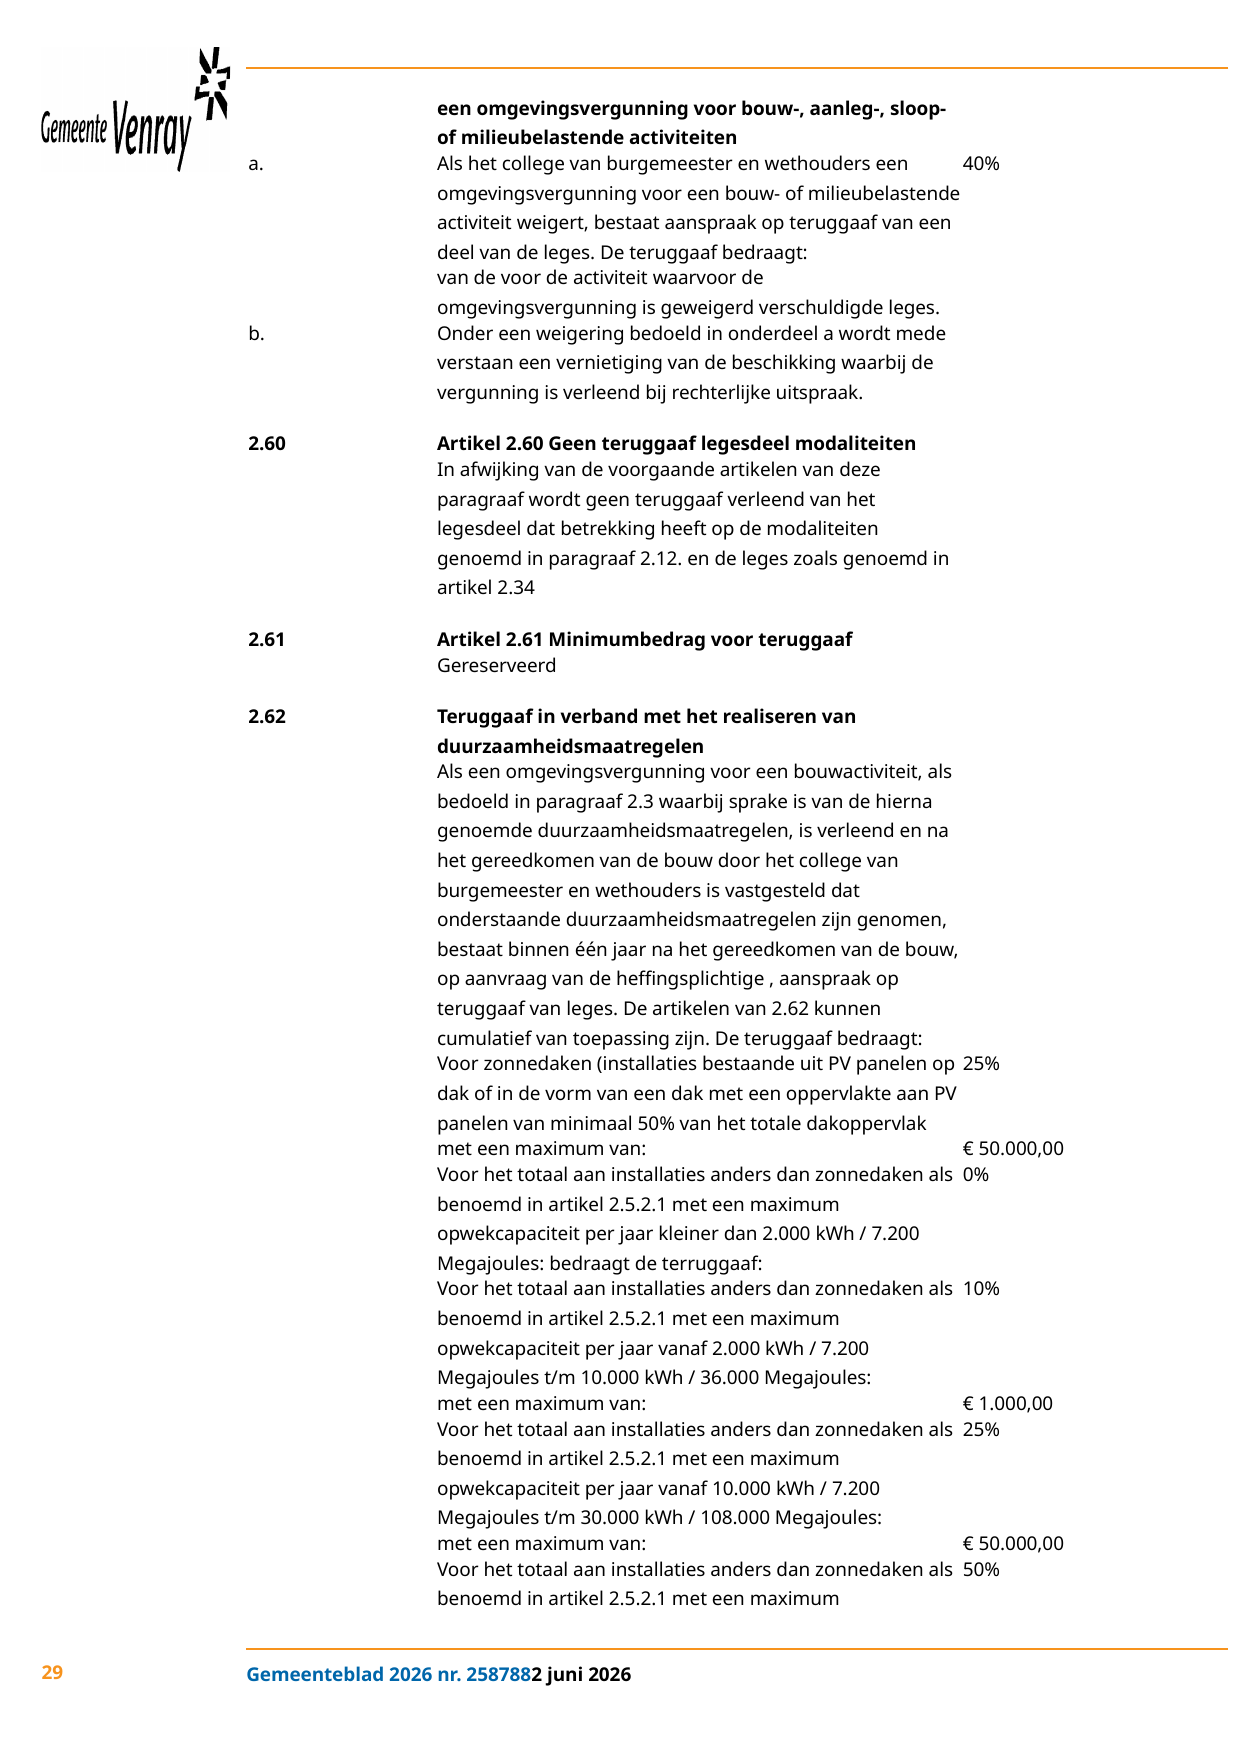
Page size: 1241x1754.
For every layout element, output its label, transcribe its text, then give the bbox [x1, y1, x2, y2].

table_cell 2.60 [248, 431, 437, 456]
table_cell met een maximum van: [437, 1530, 963, 1556]
table_cell [963, 431, 1152, 456]
table_cell [248, 1416, 437, 1530]
table_cell [248, 405, 437, 431]
table_cell Voor zonnedaken (installaties bestaande uit PV panelen op dak of in de vorm van een dak met een oppervlakte aan PV panelen van minimaal 50% van het totale dakoppervlak [437, 1051, 963, 1135]
table_cell 50% [963, 1556, 1152, 1611]
table_cell [248, 678, 437, 703]
table_cell [248, 1276, 437, 1390]
table_cell Gereserveerd [437, 652, 963, 677]
table_cell [437, 405, 963, 431]
table_cell Voor het totaal aan installaties anders dan zonnedaken als benoemd in artikel 2.5.2.1 met een maximum opwekcapaciteit per jaar kleiner dan 2.000 kWh / 7.200 Megajoules: bedraagt de terruggaaf: [437, 1161, 963, 1276]
table_cell 25% [963, 1051, 1152, 1135]
table_cell [248, 265, 437, 320]
table_cell [963, 759, 1152, 1051]
table_cell [437, 600, 963, 626]
table_cell In afwijking van de voorgaande artikelen van deze paragraaf wordt geen teruggaaf verleend van het legesdeel dat betrekking heeft op de modaliteiten genoemd in paragraaf 2.12. en de leges zoals genoemd in artikel 2.34 [437, 456, 963, 600]
table_cell met een maximum van: [437, 1135, 963, 1161]
table_cell [248, 1556, 437, 1611]
table_cell [963, 652, 1152, 677]
table_cell 2.61 [248, 626, 437, 652]
table_cell [248, 759, 437, 1051]
table_cell 25% [963, 1416, 1152, 1530]
table_cell van de voor de activiteit waarvoor de omgevingsvergunning is geweigerd verschuldigde leges. [437, 265, 963, 320]
table_cell Als een omgevingsvergunning voor een bouwactiviteit, als bedoeld in paragraaf 2.3 waarbij sprake is van de hierna genoemde duurzaamheidsmaatregelen, is verleend en na het gereedkomen van de bouw door het college van burgemeester en wethouders is vastgesteld dat onderstaande duurzaamheidsmaatregelen zijn genomen, bestaat binnen één jaar na het gereedkomen van de bouw, op aanvraag van de heffingsplichtige , aanspraak op teruggaaf van leges. De artikelen van 2.62 kunnen cumulatief van toepassing zijn. De teruggaaf bedraagt: [437, 759, 963, 1051]
table_cell Voor het totaal aan installaties anders dan zonnedaken als benoemd in artikel 2.5.2.1 met een maximum [437, 1556, 963, 1611]
table_cell 2.62 [248, 703, 437, 758]
table_cell [248, 600, 437, 626]
table_cell [248, 652, 437, 677]
table_cell [437, 678, 963, 703]
table_cell [963, 456, 1152, 600]
table_cell [248, 95, 437, 150]
table_cell Artikel 2.61 Minimumbedrag voor teruggaaf [437, 626, 963, 652]
table_cell € 1.000,00 [963, 1390, 1152, 1416]
table_cell Als het college van burgemeester en wethouders een omgevingsvergunning voor een bouw- of milieubelastende activiteit weigert, bestaat aanspraak op teruggaaf van een deel van de leges. De teruggaaf bedraagt: [437, 150, 963, 264]
table_cell Artikel 2.60 Geen teruggaaf legesdeel modaliteiten [437, 431, 963, 456]
table_cell Teruggaaf in verband met het realiseren van duurzaamheidsmaatregelen [437, 703, 963, 758]
table_cell Voor het totaal aan installaties anders dan zonnedaken als benoemd in artikel 2.5.2.1 met een maximum opwekcapaciteit per jaar vanaf 10.000 kWh / 7.200 Megajoules t/m 30.000 kWh / 108.000 Megajoules: [437, 1416, 963, 1530]
table_cell met een maximum van: [437, 1390, 963, 1416]
picture [41, 47, 231, 172]
table_cell [963, 265, 1152, 320]
table_cell [248, 1051, 437, 1135]
table_cell [963, 405, 1152, 431]
table_cell een omgevingsvergunning voor bouw-, aanleg-, sloop- of milieubelastende activiteiten [437, 95, 963, 150]
table_cell [963, 626, 1152, 652]
table_cell € 50.000,00 [963, 1135, 1152, 1161]
table_cell a. [248, 150, 437, 264]
table_cell [963, 678, 1152, 703]
table_cell [963, 95, 1152, 150]
table_cell [963, 600, 1152, 626]
table_cell [963, 320, 1152, 405]
table_cell € 50.000,00 [963, 1530, 1152, 1556]
table_cell b. [248, 320, 437, 405]
table_cell 40% [963, 150, 1152, 264]
table_cell Onder een weigering bedoeld in onderdeel a wordt mede verstaan een vernietiging van de beschikking waarbij de vergunning is verleend bij rechterlijke uitspraak. [437, 320, 963, 405]
table_cell [248, 1390, 437, 1416]
table_cell Voor het totaal aan installaties anders dan zonnedaken als benoemd in artikel 2.5.2.1 met een maximum opwekcapaciteit per jaar vanaf 2.000 kWh / 7.200 Megajoules t/m 10.000 kWh / 36.000 Megajoules: [437, 1276, 963, 1390]
table_cell [963, 703, 1152, 758]
table_cell [248, 1135, 437, 1161]
table_cell [248, 1530, 437, 1556]
table_cell 10% [963, 1276, 1152, 1390]
table_cell [248, 1161, 437, 1276]
table_cell [248, 456, 437, 600]
table_cell 0% [963, 1161, 1152, 1276]
